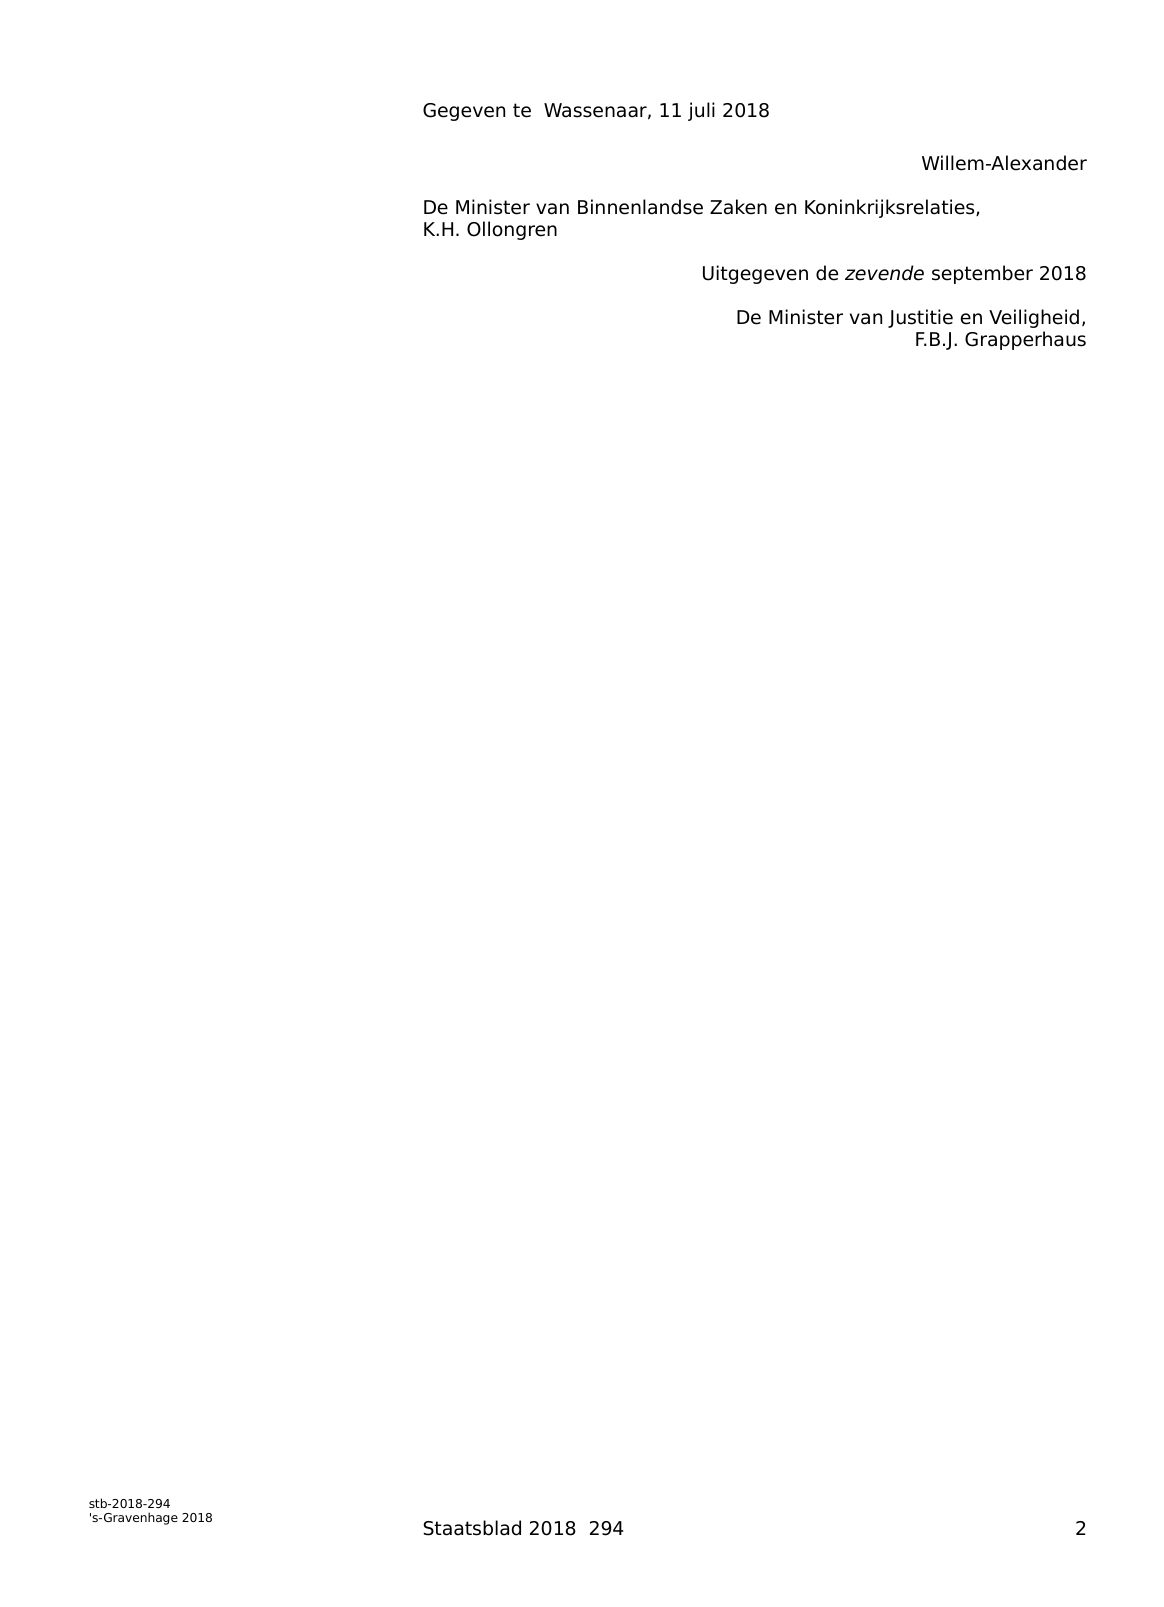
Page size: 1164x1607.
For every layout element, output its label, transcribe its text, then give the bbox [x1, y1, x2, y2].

text De Minister van Binnenlandse Zaken en Koninkrijksrelaties, K.H. Ollongren [422, 197, 1087, 241]
text 's-Gravenhage 2018 [88, 1511, 323, 1525]
text Willem-Alexander [422, 152, 1087, 174]
text stb-2018-294 [88, 1497, 323, 1511]
text De Minister van Justitie en Veiligheid, F.B.J. Grapperhaus [422, 307, 1087, 351]
text Gegeven te Wassenaar, 11 juli 2018 [422, 100, 1087, 122]
text Uitgegeven de zevende september 2018 [422, 263, 1087, 285]
